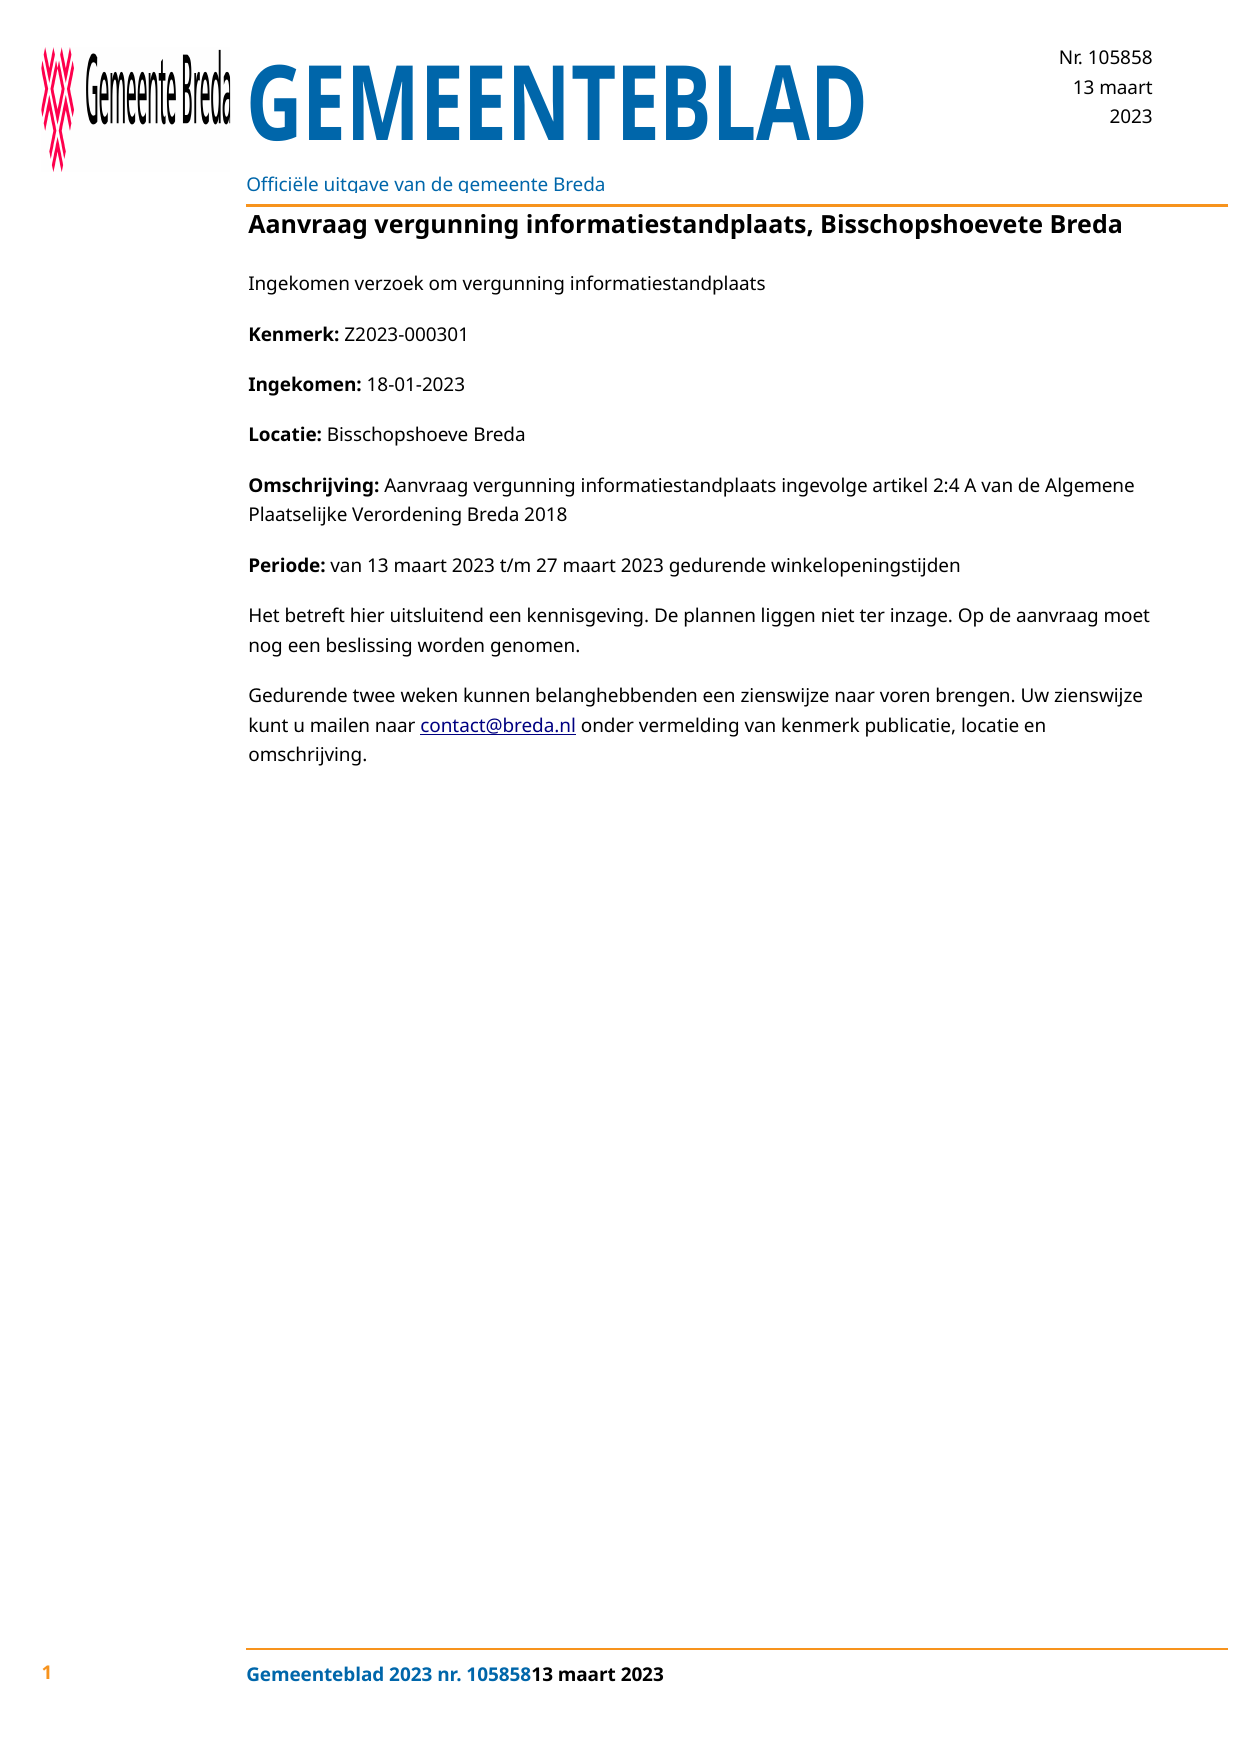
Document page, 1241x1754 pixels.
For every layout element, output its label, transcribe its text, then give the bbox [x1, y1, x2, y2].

text Gedurende twee weken kunnen belanghebbenden een zienswijze naar voren brengen. Uw zienswijze kunt u mailen naar contact@breda.nl onder vermelding van kenmerk publicatie, locatie en omschrijving. [248, 682, 1152, 767]
text Ingekomen: 18-01-2023 [248, 371, 1152, 397]
picture [41, 47, 231, 172]
text Aanvraag vergunning informatiestandplaats, Bisschopshoevete Breda [248, 207, 1152, 241]
text Omschrijving: Aanvraag vergunning informatiestandplaats ingevolge artikel 2:4 A van de Algemene Plaatselijke Verordening Breda 2018 [248, 472, 1152, 527]
text Kenmerk: Z2023-000301 [248, 321, 1152, 346]
text Periode: van 13 maart 2023 t/m 27 maart 2023 gedurende winkelopeningstijden [248, 552, 1152, 578]
text Ingekomen verzoek om vergunning informatiestandplaats [248, 270, 1152, 296]
text Locatie: Bisschopshoeve Breda [248, 422, 1152, 447]
text Het betreft hier uitsluitend een kennisgeving. De plannen liggen niet ter inzage. Op de aanvraag moet nog een beslissing worden genomen. [248, 602, 1152, 658]
